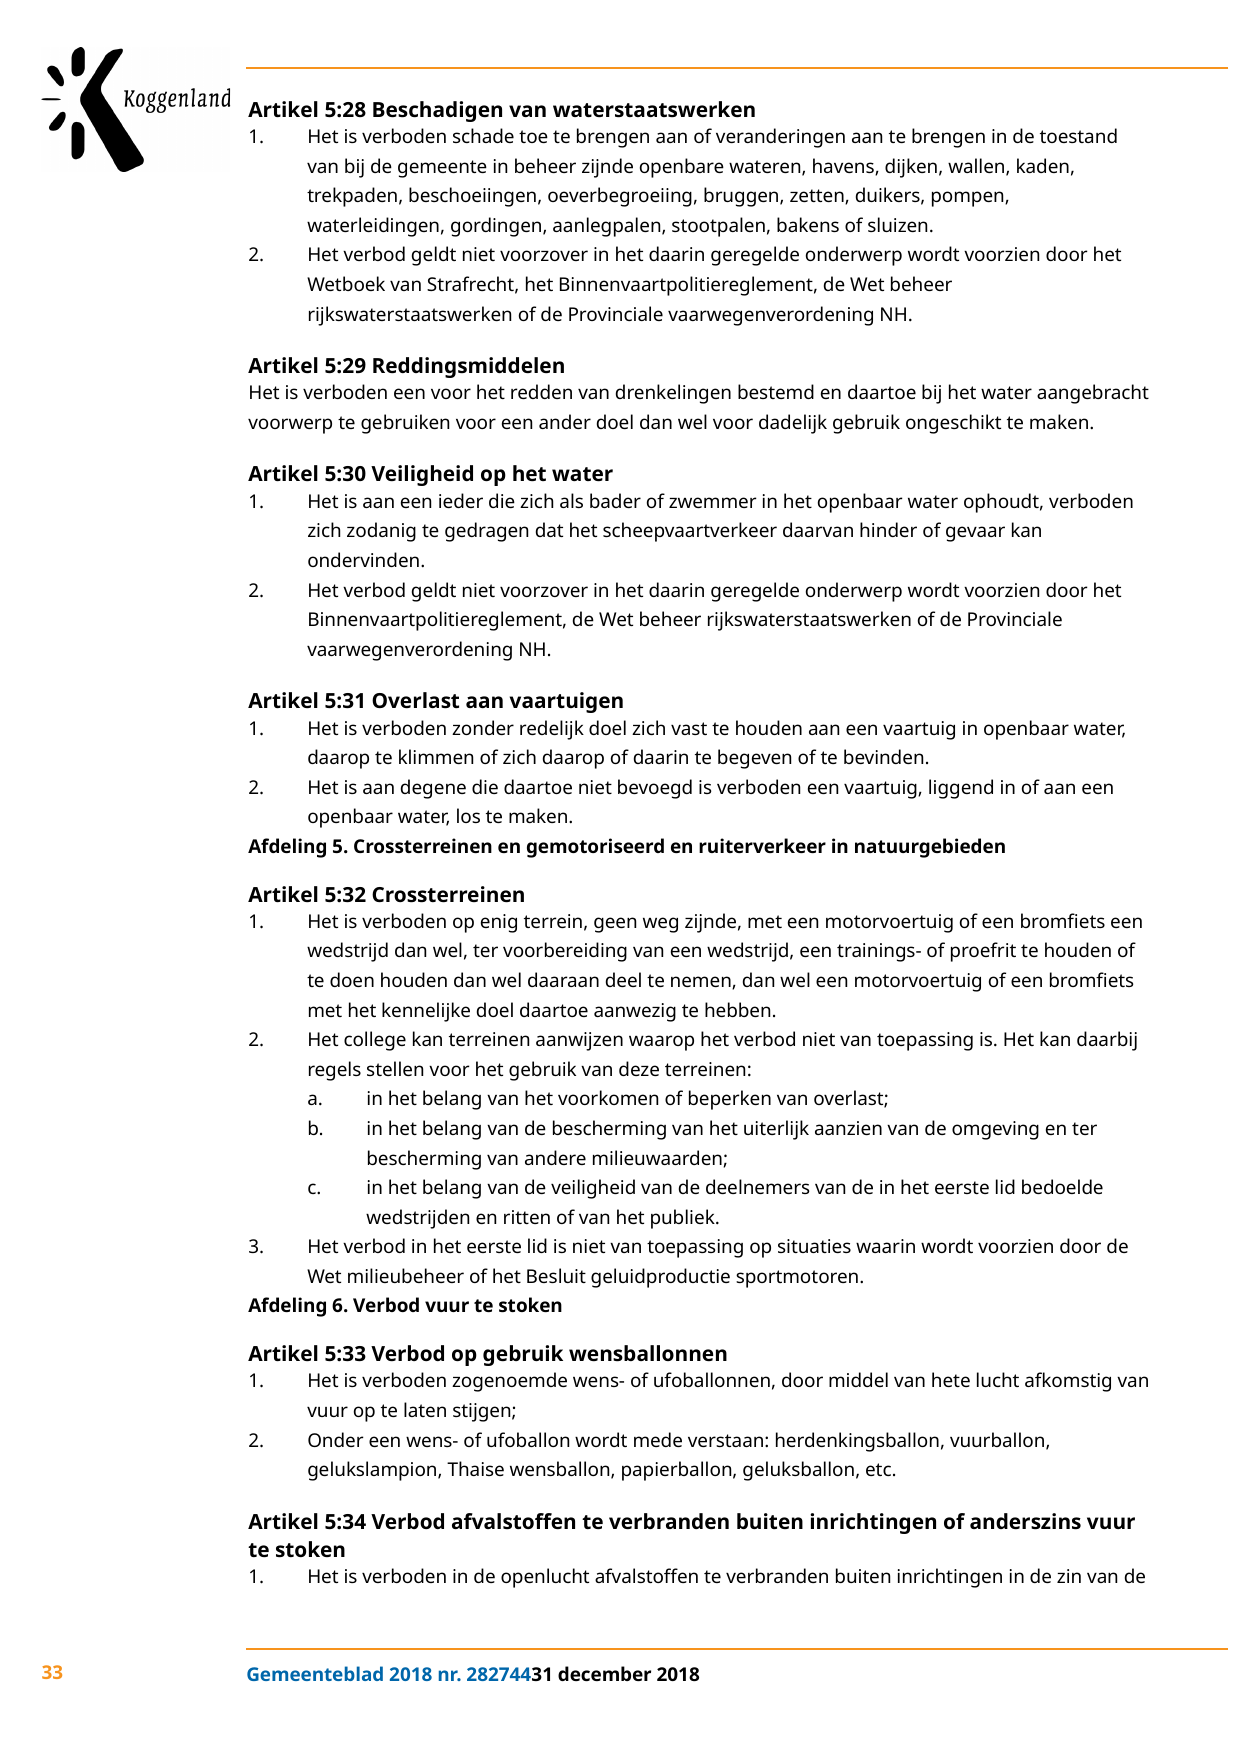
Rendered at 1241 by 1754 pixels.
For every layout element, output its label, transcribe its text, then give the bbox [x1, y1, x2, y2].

list Het verbod geldt niet voorzover in het daarin geregelde onderwerp wordt voorzien door het Wetboek van Strafrecht, het Binnenvaartpolitiereglement, de Wet beheer rijkswaterstaatswerken of de Provinciale vaarwegenverordening NH. [248, 242, 1152, 326]
text Artikel 5:28 Beschadigen van waterstaatswerken [248, 95, 1152, 123]
list Het is verboden schade toe te brengen aan of veranderingen aan te brengen in de toestand van bij de gemeente in beheer zijnde openbare wateren, havens, dijken, wallen, kaden, trekpaden, beschoeiingen, oeverbegroeiing, bruggen, zetten, duikers, pompen, waterleidingen, gordingen, aanlegpalen, stootpalen, bakens of sluizen. [248, 123, 1152, 238]
list Onder een wens- of ufoballon wordt mede verstaan: herdenkingsballon, vuurballon, gelukslampion, Thaise wensballon, papierballon, geluksballon, etc. [248, 1427, 1152, 1482]
list in het belang van de bescherming van het uiterlijk aanzien van de omgeving en ter bescherming van andere milieuwaarden; [307, 1115, 1152, 1171]
text Afdeling 6. Verbod vuur te stoken [248, 1293, 1152, 1318]
list in het belang van het voorkomen of beperken van overlast; [307, 1086, 1152, 1111]
text Het is verboden een voor het redden van drenkelingen bestemd en daartoe bij het water aangebracht voorwerp te gebruiken voor een ander doel dan wel voor dadelijk gebruik ongeschikt te maken. [248, 379, 1152, 435]
list Het is verboden zogenoemde wens- of ufoballonnen, door middel van hete lucht afkomstig van vuur op te laten stijgen; [248, 1368, 1152, 1423]
text Afdeling 5. Crossterreinen en gemotoriseerd en ruiterverkeer in natuurgebieden [248, 833, 1152, 859]
list Het is verboden op enig terrein, geen weg zijnde, met een motorvoertuig of een bromfiets een wedstrijd dan wel, ter voorbereiding van een wedstrijd, een trainings- of proefrit te houden of te doen houden dan wel daaraan deel te nemen, dan wel een motorvoertuig of een bromfiets met het kennelijke doel daartoe aanwezig te hebben. [248, 908, 1152, 1023]
text Artikel 5:29 Reddingsmiddelen [248, 351, 1152, 379]
list Het verbod geldt niet voorzover in het daarin geregelde onderwerp wordt voorzien door het Binnenvaartpolitiereglement, de Wet beheer rijkswaterstaatswerken of de Provinciale vaarwegenverordening NH. [248, 577, 1152, 662]
list in het belang van de veiligheid van de deelnemers van de in het eerste lid bedoelde wedstrijden en ritten of van het publiek. [307, 1174, 1152, 1230]
list Het is verboden zonder redelijk doel zich vast te houden aan een vaartuig in openbaar water, daarop te klimmen of zich daarop of daarin te begeven of te bevinden. [248, 715, 1152, 770]
text Artikel 5:33 Verbod op gebruik wensballonnen [248, 1339, 1152, 1368]
text Artikel 5:30 Veiligheid op het water [248, 459, 1152, 488]
list Het is aan een ieder die zich als bader of zwemmer in het openbaar water ophoudt, verboden zich zodanig te gedragen dat het scheepvaartverkeer daarvan hinder of gevaar kan ondervinden. [248, 488, 1152, 573]
text Artikel 5:31 Overlast aan vaartuigen [248, 686, 1152, 715]
list Het is aan degene die daartoe niet bevoegd is verboden een vaartuig, liggend in of aan een openbaar water, los te maken. [248, 774, 1152, 829]
text Artikel 5:32 Crossterreinen [248, 880, 1152, 908]
list Het verbod in het eerste lid is niet van toepassing op situaties waarin wordt voorzien door de Wet milieubeheer of het Besluit geluidproductie sportmotoren. [248, 1233, 1152, 1289]
text Artikel 5:34 Verbod afvalstoffen te verbranden buiten inrichtingen of anderszins vuur te stoken [248, 1507, 1152, 1564]
picture [41, 47, 231, 172]
list Het college kan terreinen aanwijzen waarop het verbod niet van toepassing is. Het kan daarbij regels stellen voor het gebruik van deze terreinen: [248, 1026, 1152, 1082]
list Het is verboden in de openlucht afvalstoffen te verbranden buiten inrichtingen in de zin van de [248, 1564, 1152, 1589]
